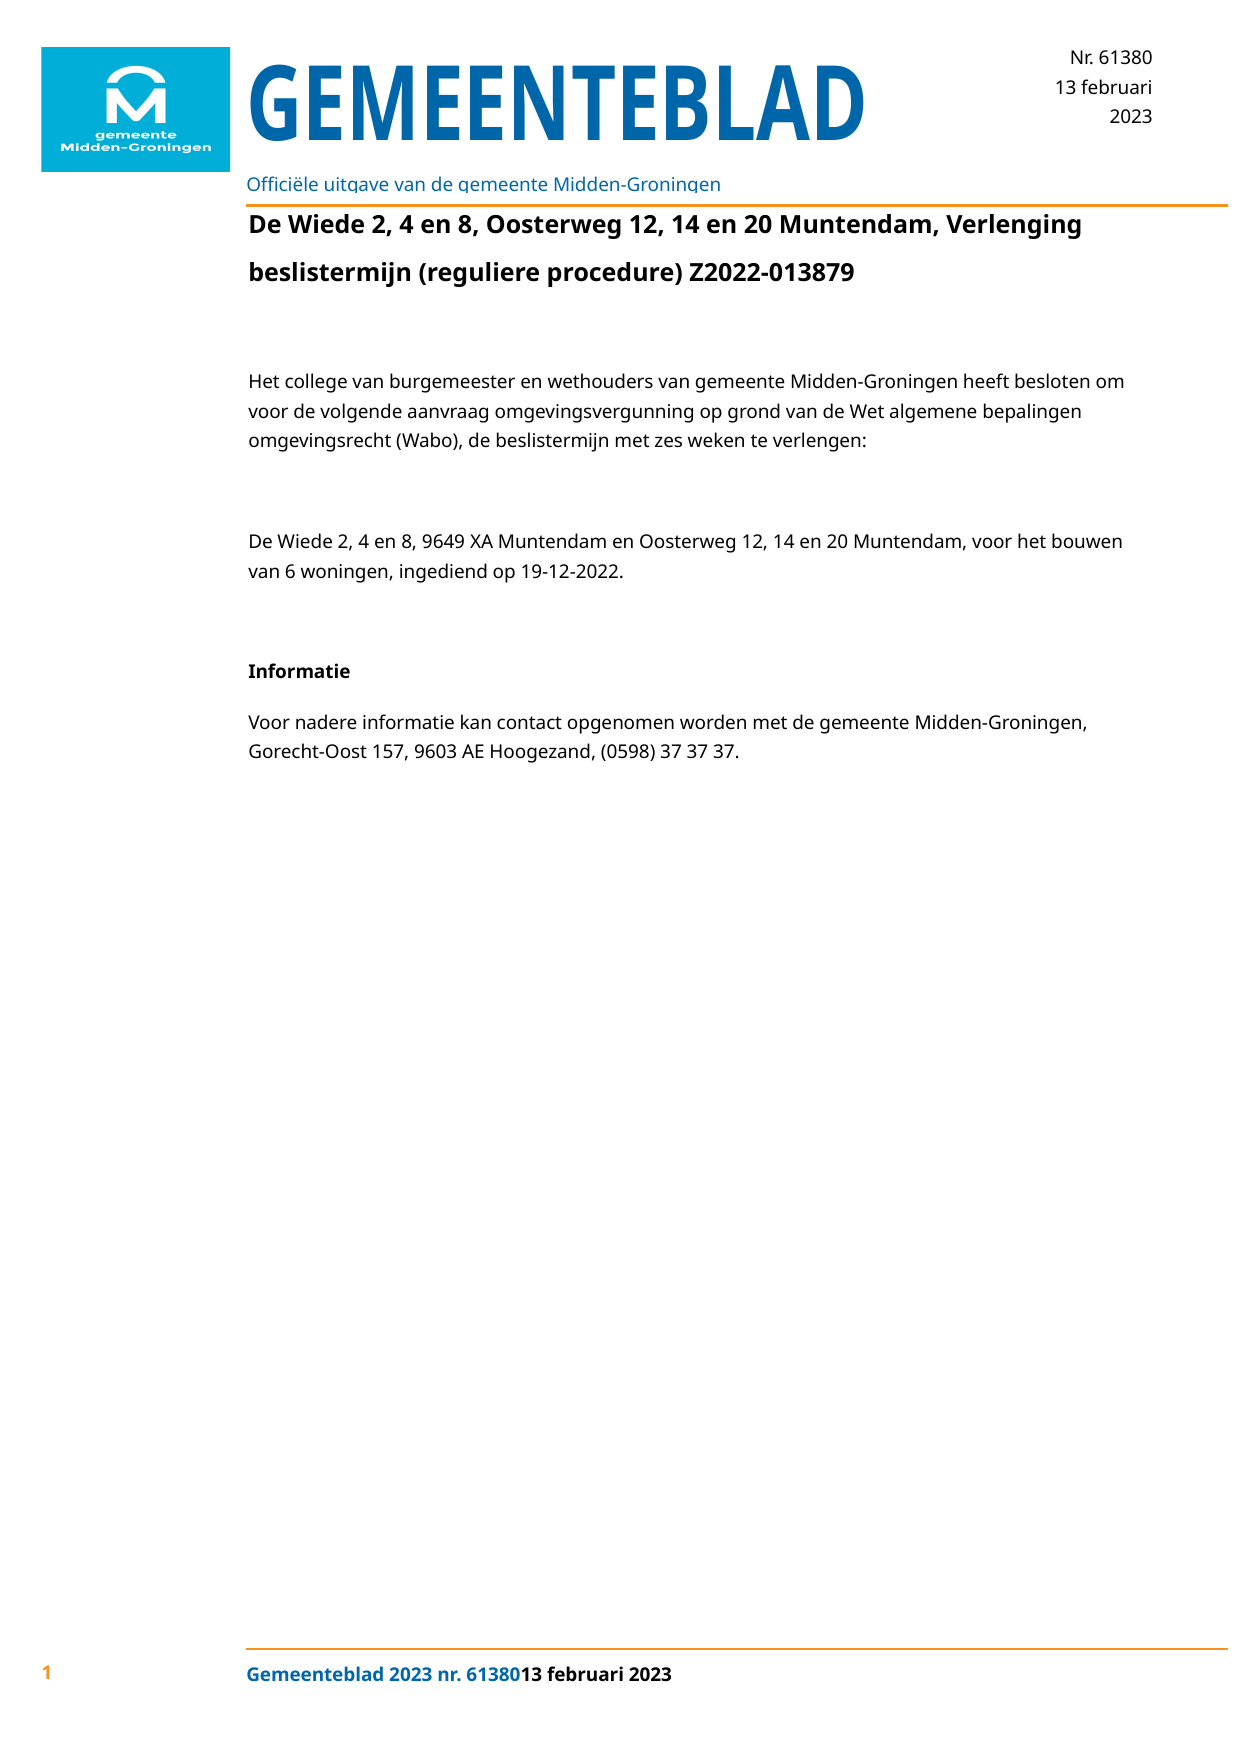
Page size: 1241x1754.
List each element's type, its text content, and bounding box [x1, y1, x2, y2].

picture [108, 66, 164, 82]
text De Wiede 2, 4 en 8, Oosterweg 12, 14 en 20 Muntendam, Verlenging beslistermijn (reguliere procedure) Z2022-013879 [248, 207, 1152, 288]
text Het college van burgemeester en wethouders van gemeente Midden-Groningen heeft besloten om voor de volgende aanvraag omgevingsvergunning op grond van de Wet algemene bepalingen omgevingsrecht (Wabo), de beslistermijn met zes weken te verlengen: [248, 368, 1152, 453]
text Voor nadere informatie kan contact opgenomen worden met de gemeente Midden-Groningen, Gorecht-Oost 157, 9603 AE Hoogezand, (0598) 37 37 37. [248, 709, 1152, 764]
picture [184, 146, 190, 153]
text Informatie [248, 659, 1152, 684]
picture [107, 89, 165, 122]
text De Wiede 2, 4 en 8, 9649 XA Muntendam en Oosterweg 12, 14 en 20 Muntendam, voor het bouwen van 6 woningen, ingediend op 19-12-2022. [248, 528, 1152, 584]
